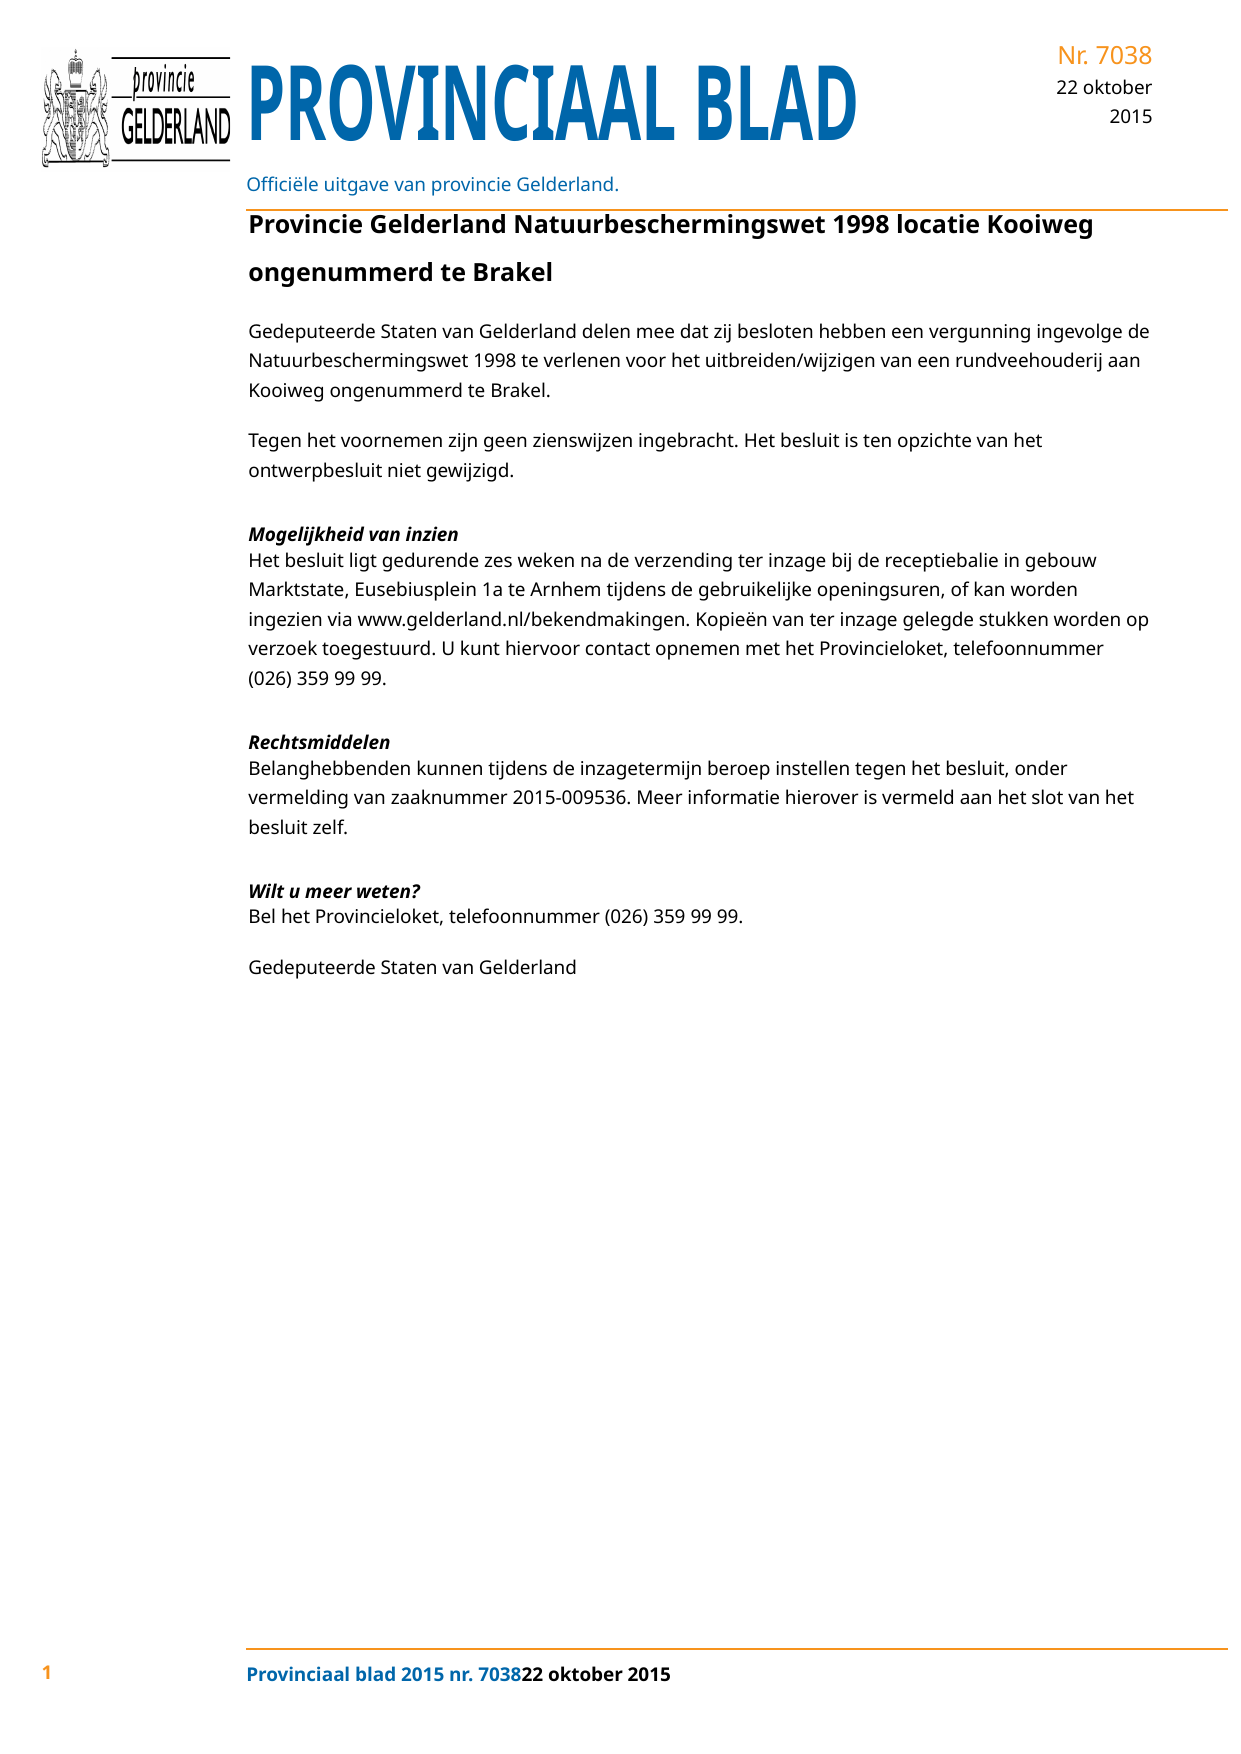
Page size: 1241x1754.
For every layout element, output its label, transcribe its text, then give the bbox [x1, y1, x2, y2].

text Gedeputeerde Staten van Gelderland [248, 954, 1152, 980]
text Rechtsmiddelen [248, 729, 1152, 755]
text Provincie Gelderland Natuurbeschermingswet 1998 locatie Kooiweg ongenummerd te Brakel [248, 211, 1152, 288]
text Tegen het voornemen zijn geen zienswijzen ingebracht. Het besluit is ten opzichte van het ontwerpbesluit niet gewijzigd. [248, 427, 1152, 483]
text Gedeputeerde Staten van Gelderland delen mee dat zij besloten hebben een vergunning ingevolge de Natuurbeschermingswet 1998 te verlenen voor het uitbreiden/wijzigen van een rundveehouderij aan Kooiweg ongenummerd te Brakel. [248, 318, 1152, 403]
text Het besluit ligt gedurende zes weken na de verzending ter inzage bij de receptiebalie in gebouw Marktstate, Eusebiusplein 1a te Arnhem tijdens de gebruikelijke openingsuren, of kan worden ingezien via www.gelderland.nl/bekendmakingen. Kopieën van ter inzage gelegde stukken worden op verzoek toegestuurd. U kunt hiervoor contact opnemen met het Provincieloket, telefoonnummer (026) 359 99 99. [248, 547, 1152, 691]
text Bel het Provincieloket, telefoonnummer (026) 359 99 99. [248, 904, 1152, 929]
text Belanghebbenden kunnen tijdens de inzagetermijn beroep instellen tegen het besluit, onder vermelding van zaaknummer 2015-009536. Meer informatie hierover is vermeld aan het slot van het besluit zelf. [248, 755, 1152, 840]
text Mogelijkheid van inzien [248, 521, 1152, 547]
text Wilt u meer weten? [248, 878, 1152, 904]
picture [41, 47, 231, 172]
